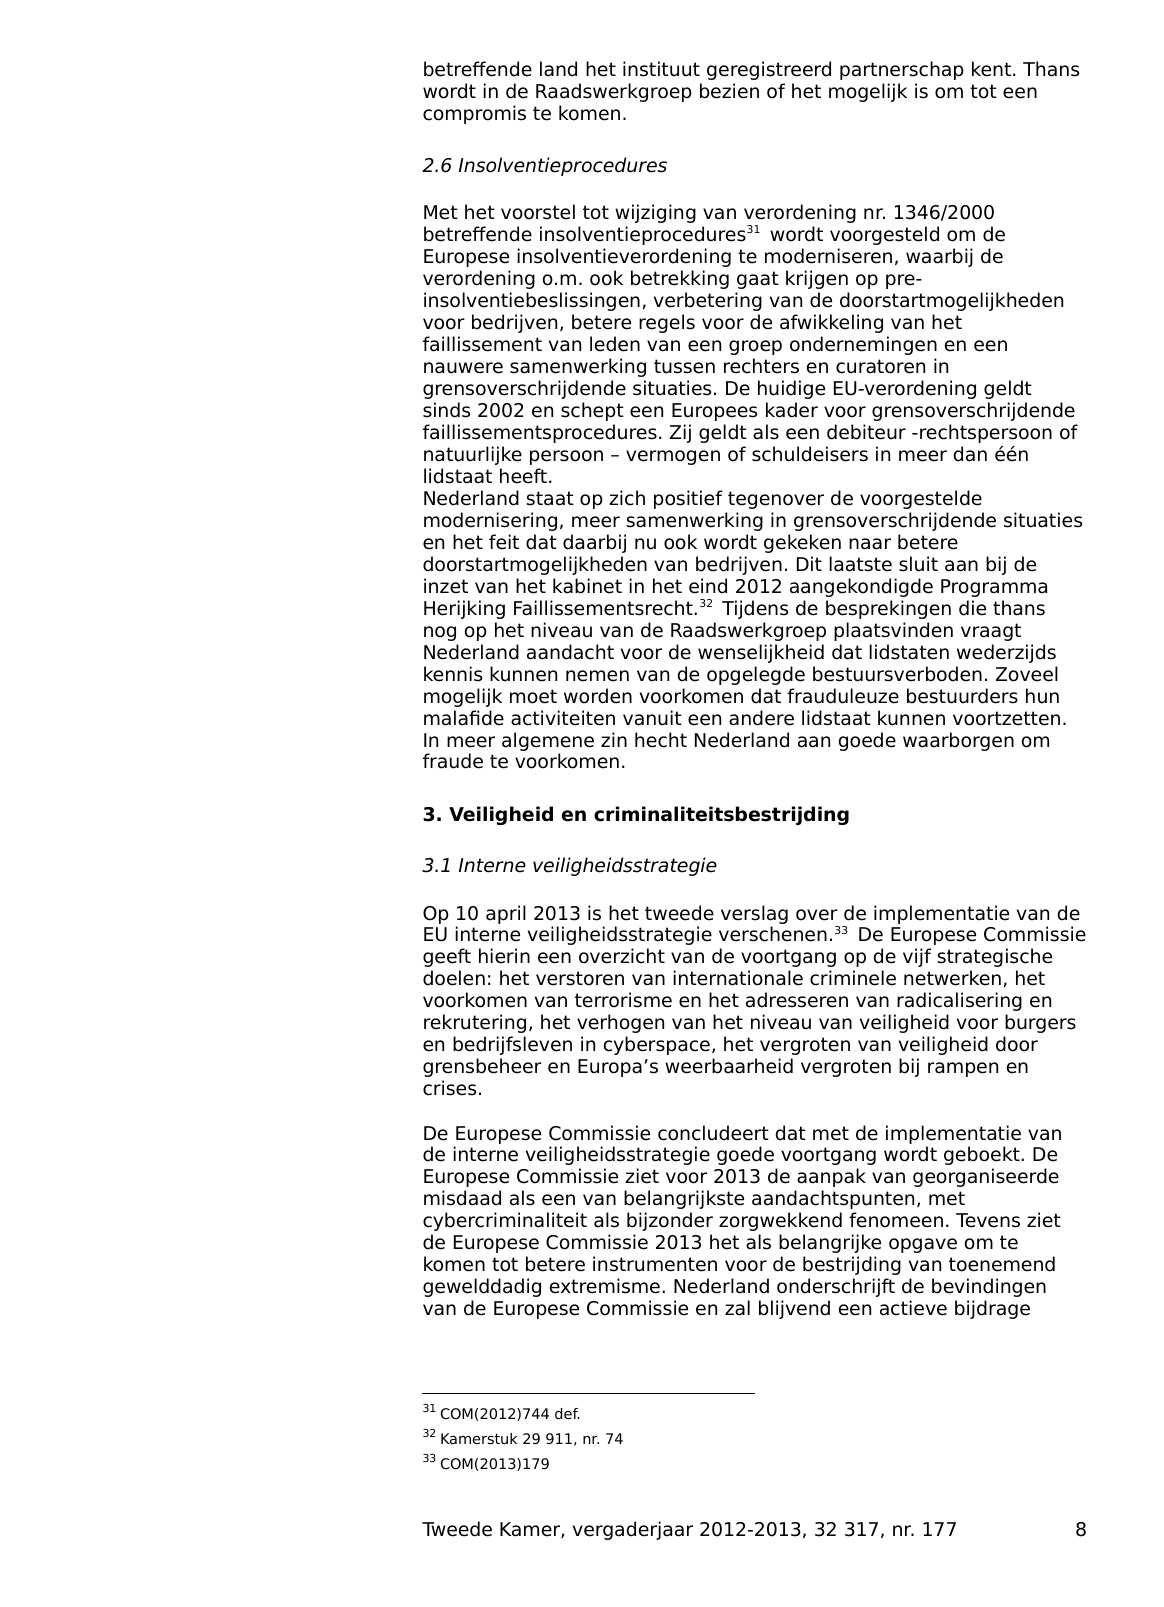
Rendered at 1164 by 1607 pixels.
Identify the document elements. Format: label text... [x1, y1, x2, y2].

text Kamerstuk 29 911, nr. 74 [422, 1427, 1087, 1449]
text Met het voorstel tot wijziging van verordening nr. 1346/2000 betreffende insolventieprocedures wordt voorgesteld om de Europese insolventieverordening te moderniseren, waarbij de verordening o.m. ook betrekking gaat krijgen op pre-insolventiebeslissingen, verbetering van de doorstartmogelijkheden voor bedrijven, betere regels voor de afwikkeling van het faillissement van leden van een groep ondernemingen en een nauwere samenwerking tussen rechters en curatoren in grensoverschrijdende situaties. De huidige EU-verordening geldt sinds 2002 en schept een Europees kader voor grensoverschrijdende faillissementsprocedures. Zij geldt als een debiteur -rechtspersoon of natuurlijke persoon – vermogen of schuldeisers in meer dan één lidstaat heeft. [422, 202, 1087, 488]
text Op 10 april 2013 is het tweede verslag over de implementatie van de EU interne veiligheidsstrategie verschenen. De Europese Commissie geeft hierin een overzicht van de voortgang op de vijf strategische doelen: het verstoren van internationale criminele netwerken, het voorkomen van terrorisme en het adresseren van radicalisering en rekrutering, het verhogen van het niveau van veiligheid voor burgers en bedrijfsleven in cyberspace, het vergroten van veiligheid door grensbeheer en Europa’s weerbaarheid vergroten bij rampen en crises. [422, 902, 1087, 1100]
text Nederland staat op zich positief tegenover de voorgestelde modernisering, meer samenwerking in grensoverschrijdende situaties en het feit dat daarbij nu ook wordt gekeken naar betere doorstartmogelijkheden van bedrijven. Dit laatste sluit aan bij de inzet van het kabinet in het eind 2012 aangekondigde Programma Herijking Faillissementsrecht. Tijdens de besprekingen die thans nog op het niveau van de Raadswerkgroep plaatsvinden vraagt Nederland aandacht voor de wenselijkheid dat lidstaten wederzijds kennis kunnen nemen van de opgelegde bestuursverboden. Zoveel mogelijk moet worden voorkomen dat frauduleuze bestuurders hun malafide activiteiten vanuit een andere lidstaat kunnen voortzetten. In meer algemene zin hecht Nederland aan goede waarborgen om fraude te voorkomen. [422, 488, 1087, 773]
text betreffende land het instituut geregistreerd partnerschap kent. Thans wordt in de Raadswerkgroep bezien of het mogelijk is om tot een compromis te komen. [422, 59, 1087, 125]
subtitle 3. Veiligheid en criminaliteitsbestrijding [422, 803, 1087, 825]
subtitle 2.6 Insolventieprocedures [422, 155, 1087, 177]
subtitle 3.1 Interne veiligheidsstrategie [422, 855, 1087, 877]
text COM(2012)744 def. [422, 1402, 1087, 1424]
text De Europese Commissie concludeert dat met de implementatie van de interne veiligheidsstrategie goede voortgang wordt geboekt. De Europese Commissie ziet voor 2013 de aanpak van georganiseerde misdaad als een van belangrijkste aandachtspunten, met cybercriminaliteit als bijzonder zorgwekkend fenomeen. Tevens ziet de Europese Commissie 2013 het als belangrijke opgave om te komen tot betere instrumenten voor de bestrijding van toenemend gewelddadig extremisme. Nederland onderschrijft de bevindingen van de Europese Commissie en zal blijvend een actieve bijdrage [422, 1122, 1087, 1320]
text COM(2013)179 [422, 1452, 1087, 1474]
